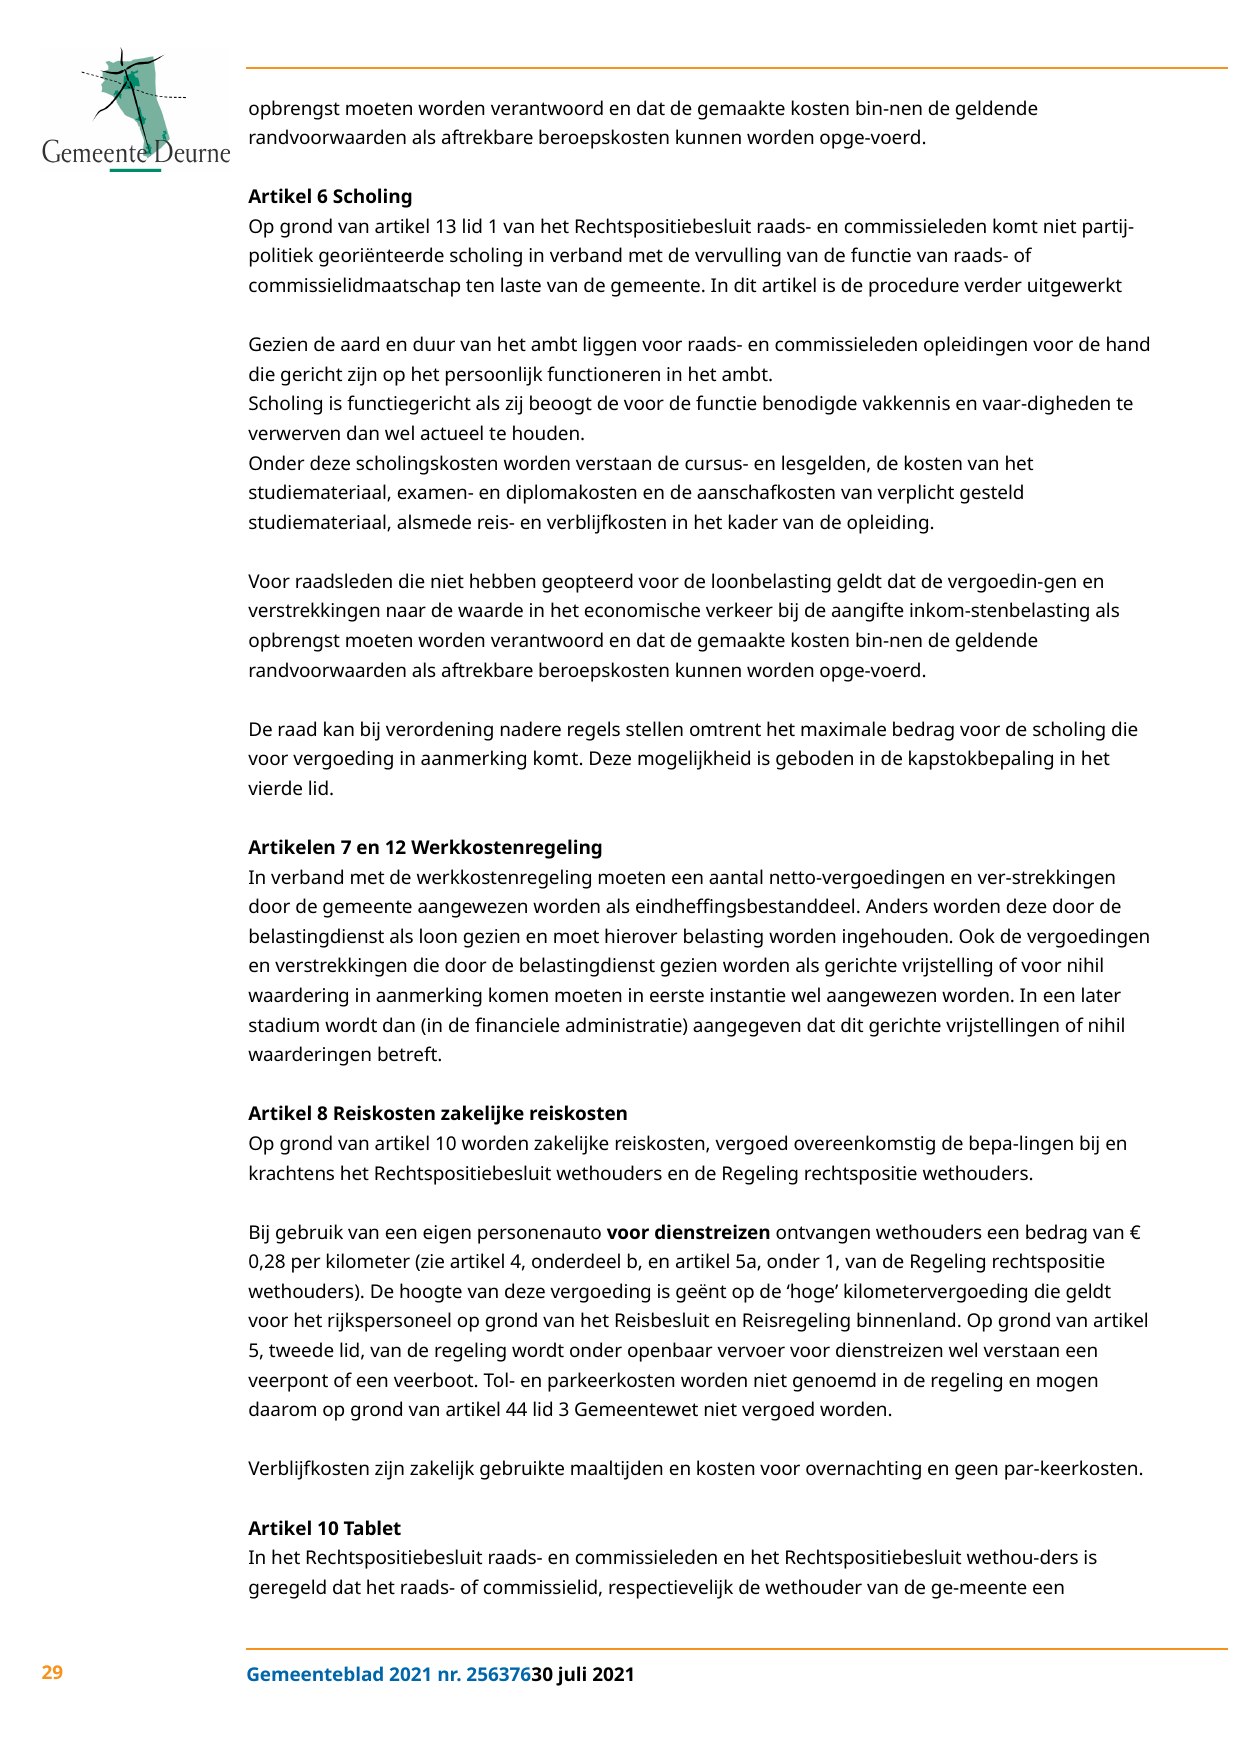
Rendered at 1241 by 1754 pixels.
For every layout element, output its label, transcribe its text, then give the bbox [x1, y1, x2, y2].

text In verband met de werkkostenregeling moeten een aantal netto-vergoedingen en ver-strekkingen door de gemeente aangewezen worden als eindheffingsbestanddeel. Anders worden deze door de belastingdienst als loon gezien en moet hierover belasting worden ingehouden. Ook de vergoedingen en verstrekkingen die door de belastingdienst gezien worden als gerichte vrijstelling of voor nihil waardering in aanmerking komen moeten in eerste instantie wel aangewezen worden. In een later stadium wordt dan (in de financiele administratie) aangegeven dat dit gerichte vrijstellingen of nihil waarderingen betreft. [248, 864, 1152, 1067]
text In het Rechtspositiebesluit raads- en commissieleden en het Rechtspositiebesluit wethou-ders is geregeld dat het raads- of commissielid, respectievelijk de wethouder van de ge-meente een [248, 1544, 1152, 1600]
text De raad kan bij verordening nadere regels stellen omtrent het maximale bedrag voor de scholing die voor vergoeding in aanmerking komt. Deze mogelijkheid is geboden in de kapstokbepaling in het vierde lid. [248, 716, 1152, 801]
text Op grond van artikel 10 worden zakelijke reiskosten, vergoed overeenkomstig de bepa-lingen bij en krachtens het Rechtspositiebesluit wethouders en de Regeling rechtspositie wethouders. [248, 1130, 1152, 1186]
text Verblijfkosten zijn zakelijk gebruikte maaltijden en kosten voor overnachting en geen par-keerkosten. [248, 1456, 1152, 1481]
text Artikel 10 Tablet [248, 1515, 1152, 1541]
text Artikel 6 Scholing [248, 183, 1152, 209]
text Scholing is functiegericht als zij beoogt de voor de functie benodigde vakkennis en vaar-digheden te verwerven dan wel actueel te houden. [248, 391, 1152, 446]
text Op grond van artikel 13 lid 1 van het Rechtspositiebesluit raads- en commissieleden komt niet partij-politiek georiënteerde scholing in verband met de vervulling van de functie van raads- of commissielidmaatschap ten laste van de gemeente. In dit artikel is de procedure verder uitgewerkt [248, 213, 1152, 298]
picture [41, 47, 231, 172]
text Bij gebruik van een eigen personenauto voor dienstreizen ontvangen wethouders een bedrag van € 0,28 per kilometer (zie artikel 4, onderdeel b, en artikel 5a, onder 1, van de Regeling rechtspositie wethouders). De hoogte van deze vergoeding is geënt op de ‘hoge’ kilometervergoeding die geldt voor het rijkspersoneel op grond van het Reisbesluit en Reisregeling binnenland. Op grond van artikel 5, tweede lid, van de regeling wordt onder openbaar vervoer voor dienstreizen wel verstaan een veerpont of een veerboot. Tol- en parkeerkosten worden niet genoemd in de regeling en mogen daarom op grond van artikel 44 lid 3 Gemeentewet niet vergoed worden. [248, 1219, 1152, 1422]
text Onder deze scholingskosten worden verstaan de cursus- en lesgelden, de kosten van het studiemateriaal, examen- en diplomakosten en de aanschafkosten van verplicht gesteld studiemateriaal, alsmede reis- en verblijfkosten in het kader van de opleiding. [248, 450, 1152, 535]
text Voor raadsleden die niet hebben geopteerd voor de loonbelasting geldt dat de vergoedin-gen en verstrekkingen naar de waarde in het economische verkeer bij de aangifte inkom-stenbelasting als opbrengst moeten worden verantwoord en dat de gemaakte kosten bin-nen de geldende randvoorwaarden als aftrekbare beroepskosten kunnen worden opge-voerd. [248, 568, 1152, 683]
text Gezien de aard en duur van het ambt liggen voor raads- en commissieleden opleidingen voor de hand die gericht zijn op het persoonlijk functioneren in het ambt. [248, 331, 1152, 387]
text Artikel 8 Reiskosten zakelijke reiskosten [248, 1101, 1152, 1126]
text opbrengst moeten worden verantwoord en dat de gemaakte kosten bin-nen de geldende randvoorwaarden als aftrekbare beroepskosten kunnen worden opge-voerd. [248, 95, 1152, 150]
text Artikelen 7 en 12 Werkkostenregeling [248, 834, 1152, 860]
